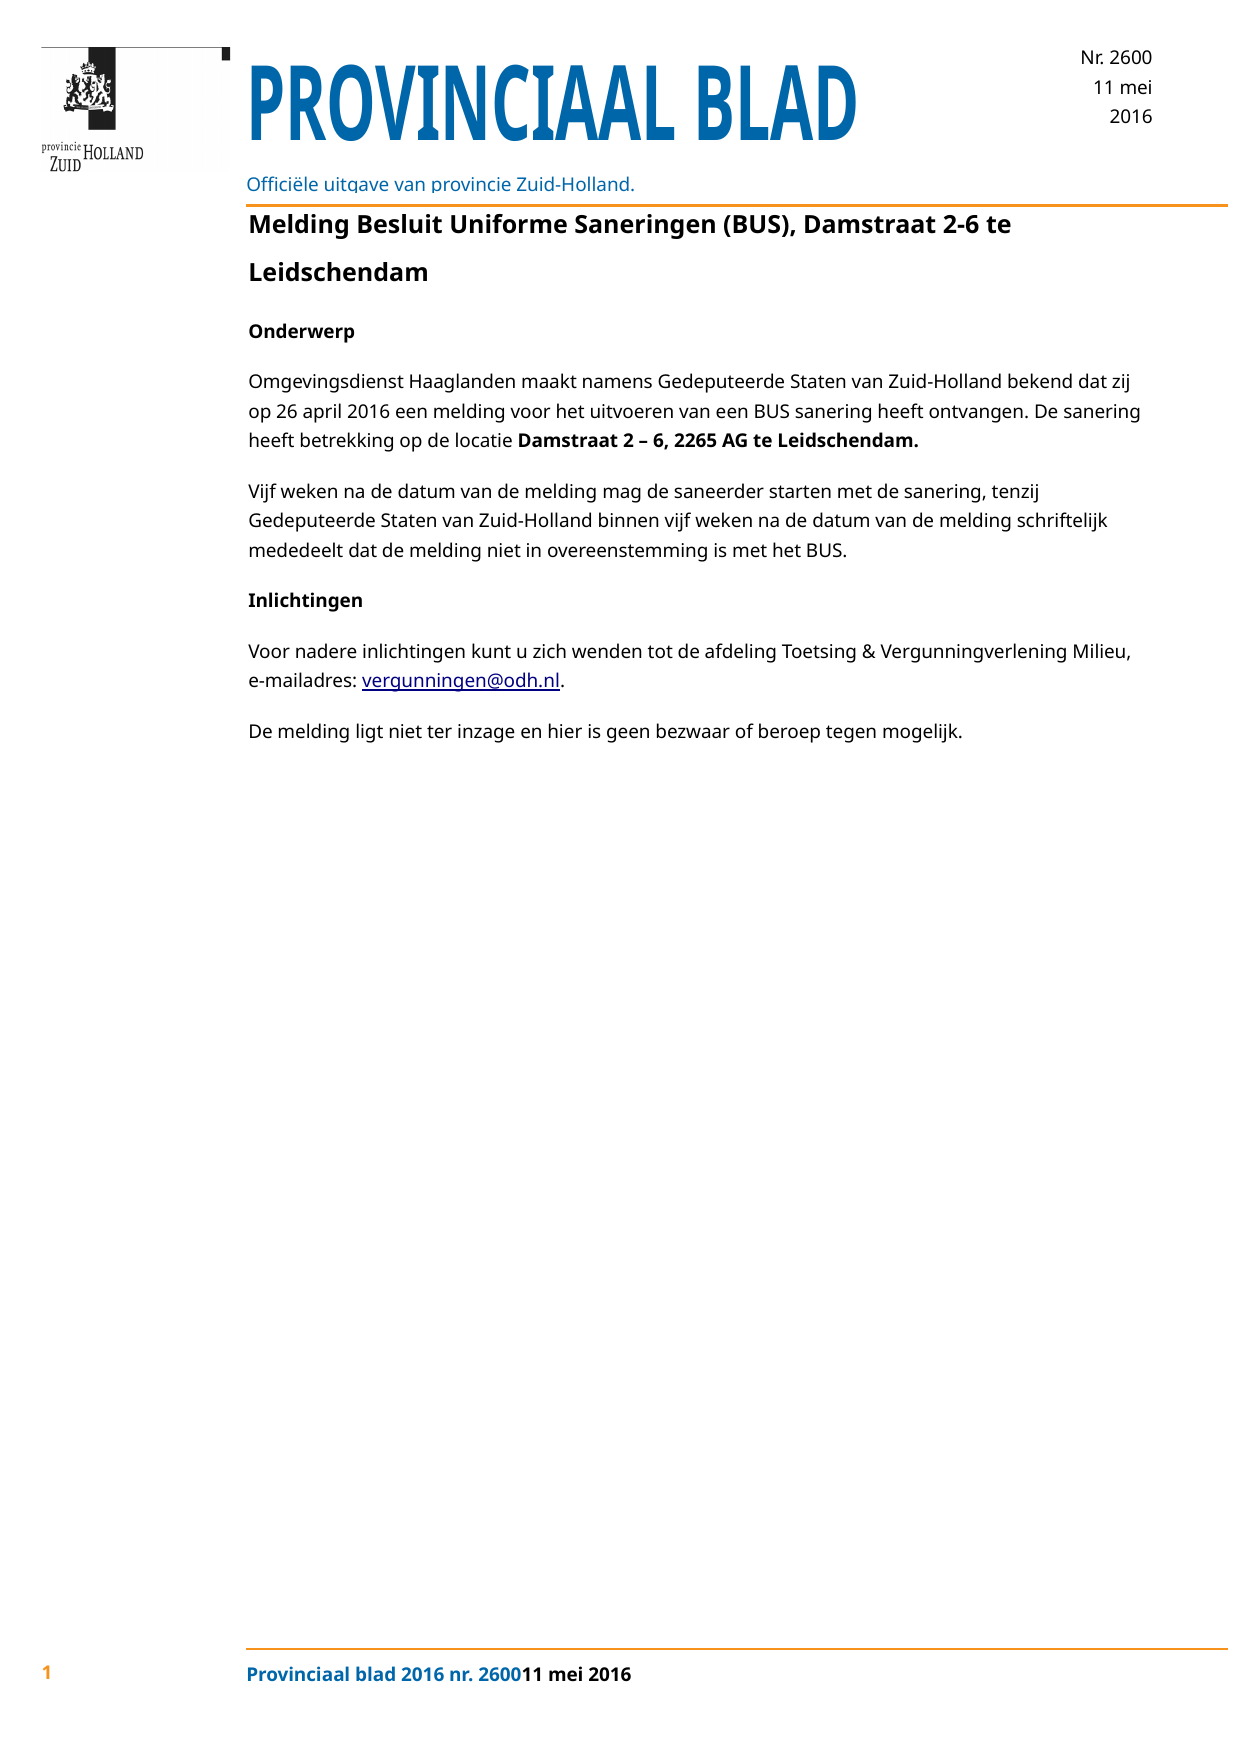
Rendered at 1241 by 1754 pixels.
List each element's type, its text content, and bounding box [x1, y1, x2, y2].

text Melding Besluit Uniforme Saneringen (BUS), Damstraat 2-6 te Leidschendam [248, 207, 1152, 288]
picture [41, 47, 231, 172]
text Onderwerp [248, 318, 1152, 344]
text Vijf weken na de datum van de melding mag de saneerder starten met de sanering, tenzij Gedeputeerde Staten van Zuid-Holland binnen vijf weken na de datum van de melding schriftelijk mededeelt dat de melding niet in overeenstemming is met het BUS. [248, 478, 1152, 563]
text De melding ligt niet ter inzage en hier is geen bezwaar of beroep tegen mogelijk. [248, 718, 1152, 744]
text Voor nadere inlichtingen kunt u zich wenden tot de afdeling Toetsing & Vergunningverlening Milieu, e-mailadres: vergunningen@odh.nl. [248, 638, 1152, 693]
text Omgevingsdienst Haaglanden maakt namens Gedeputeerde Staten van Zuid-Holland bekend dat zij op 26 april 2016 een melding voor het uitvoeren van een BUS sanering heeft ontvangen. De sanering heeft betrekking op de locatie Damstraat 2 – 6, 2265 AG te Leidschendam. [248, 368, 1152, 453]
text Inlichtingen [248, 587, 1152, 613]
